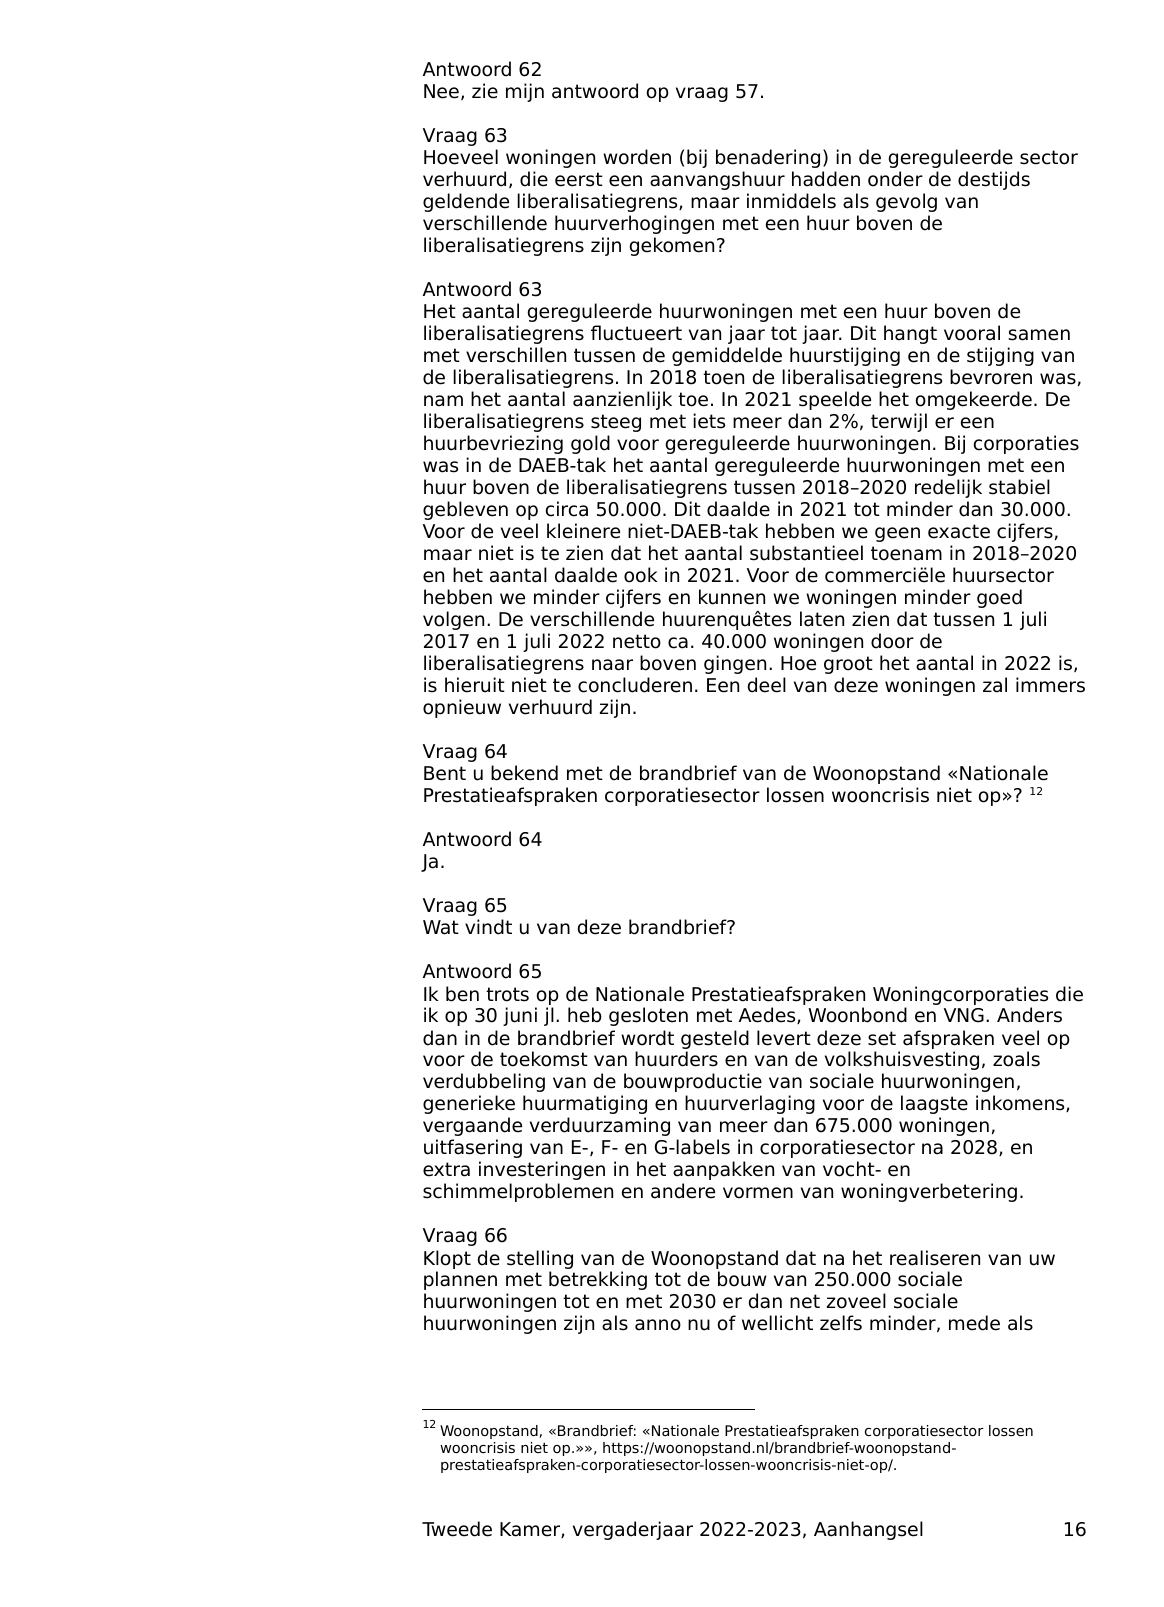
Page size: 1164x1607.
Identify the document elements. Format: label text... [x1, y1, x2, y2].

text Antwoord 64 [422, 829, 1087, 851]
text Vraag 66 [422, 1225, 1087, 1247]
text Ik ben trots op de Nationale Prestatieafspraken Woningcorporaties die ik op 30 juni jl. heb gesloten met Aedes, Woonbond en VNG. Anders dan in de brandbrief wordt gesteld levert deze set afspraken veel op voor de toekomst van huurders en van de volkshuisvesting, zoals verdubbeling van de bouwproductie van sociale huurwoningen, generieke huurmatiging en huurverlaging voor de laagste inkomens, vergaande verduurzaming van meer dan 675.000 woningen, uitfasering van E-, F- en G-labels in corporatiesector na 2028, en extra investeringen in het aanpakken van vocht- en schimmelproblemen en andere vormen van woningverbetering. [422, 983, 1087, 1203]
text Het aantal gereguleerde huurwoningen met een huur boven de liberalisatiegrens fluctueert van jaar tot jaar. Dit hangt vooral samen met verschillen tussen de gemiddelde huurstijging en de stijging van de liberalisatiegrens. In 2018 toen de liberalisatiegrens bevroren was, nam het aantal aanzienlijk toe. In 2021 speelde het omgekeerde. De liberalisatiegrens steeg met iets meer dan 2%, terwijl er een huurbevriezing gold voor gereguleerde huurwoningen. Bij corporaties was in de DAEB-tak het aantal gereguleerde huurwoningen met een huur boven de liberalisatiegrens tussen 2018–2020 redelijk stabiel gebleven op circa 50.000. Dit daalde in 2021 tot minder dan 30.000. Voor de veel kleinere niet-DAEB-tak hebben we geen exacte cijfers, maar niet is te zien dat het aantal substantieel toenam in 2018–2020 en het aantal daalde ook in 2021. Voor de commerciële huursector hebben we minder cijfers en kunnen we woningen minder goed volgen. De verschillende huurenquêtes laten zien dat tussen 1 juli 2017 en 1 juli 2022 netto ca. 40.000 woningen door de liberalisatiegrens naar boven gingen. Hoe groot het aantal in 2022 is, is hieruit niet te concluderen. Een deel van deze woningen zal immers opnieuw verhuurd zijn. [422, 301, 1087, 719]
text Vraag 64 [422, 741, 1087, 763]
text Ja. [422, 851, 1087, 873]
text Antwoord 62 [422, 59, 1087, 81]
text Klopt de stelling van de Woonopstand dat na het realiseren van uw plannen met betrekking tot de bouw van 250.000 sociale huurwoningen tot en met 2030 er dan net zoveel sociale huurwoningen zijn als anno nu of wellicht zelfs minder, mede als [422, 1247, 1087, 1335]
text Nee, zie mijn antwoord op vraag 57. [422, 81, 1087, 103]
text Woonopstand, «Brandbrief: «Nationale Prestatieafspraken corporatiesector lossen wooncrisis niet op.»», https://woonopstand.nl/brandbrief-woonopstand-prestatieafspraken-corporatiesector-lossen-wooncrisis-niet-op/. [422, 1418, 1087, 1474]
text Vraag 65 [422, 895, 1087, 917]
text Wat vindt u van deze brandbrief? [422, 917, 1087, 939]
text Bent u bekend met de brandbrief van de Woonopstand «Nationale Prestatieafspraken corporatiesector lossen wooncrisis niet op»? [422, 763, 1087, 807]
text Vraag 63 [422, 125, 1087, 147]
text Antwoord 65 [422, 961, 1087, 983]
text Antwoord 63 [422, 279, 1087, 301]
text Hoeveel woningen worden (bij benadering) in de gereguleerde sector verhuurd, die eerst een aanvangshuur hadden onder de destijds geldende liberalisatiegrens, maar inmiddels als gevolg van verschillende huurverhogingen met een huur boven de liberalisatiegrens zijn gekomen? [422, 147, 1087, 257]
